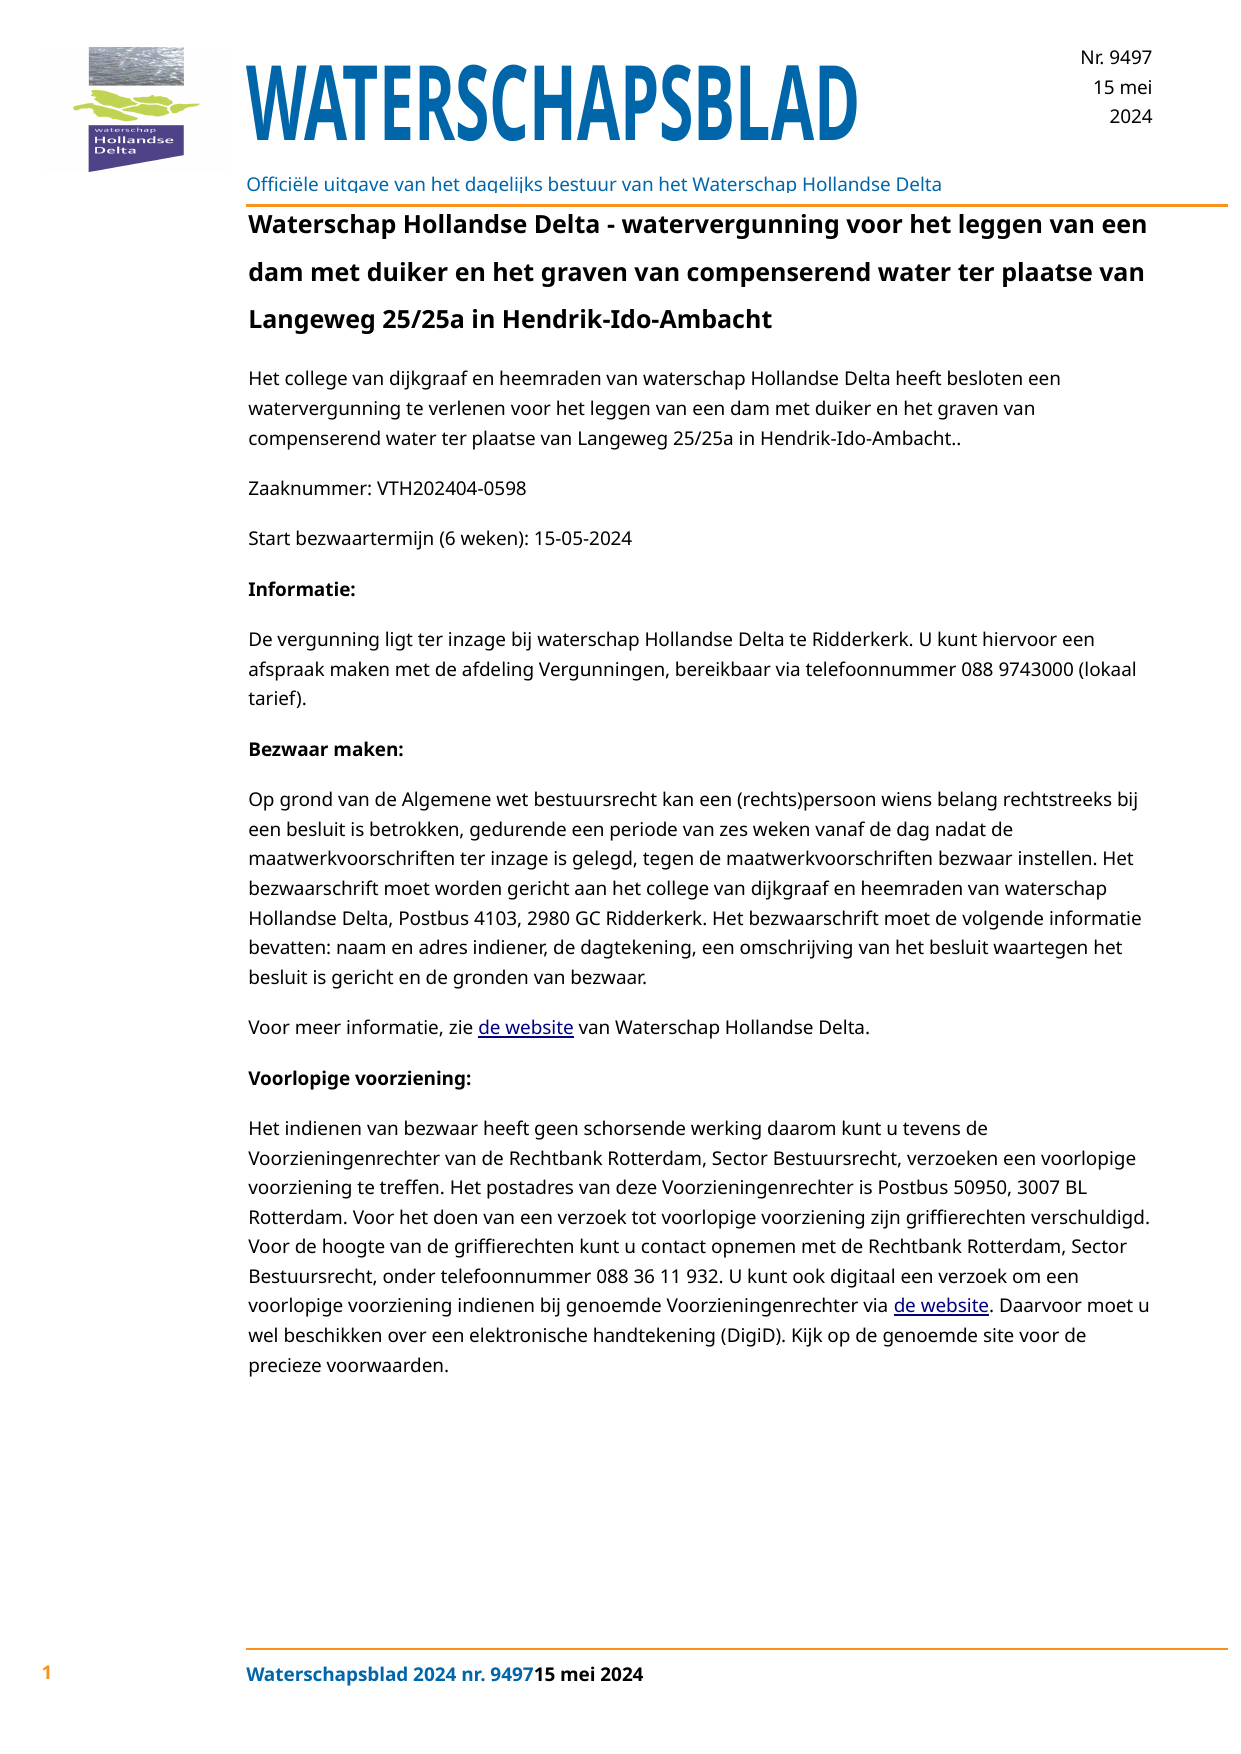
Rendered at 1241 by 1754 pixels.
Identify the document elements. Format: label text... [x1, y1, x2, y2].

text Op grond van de Algemene wet bestuursrecht kan een (rechts)persoon wiens belang rechtstreeks bij een besluit is betrokken, gedurende een periode van zes weken vanaf de dag nadat de maatwerkvoorschriften ter inzage is gelegd, tegen de maatwerkvoorschriften bezwaar instellen. Het bezwaarschrift moet worden gericht aan het college van dijkgraaf en heemraden van waterschap Hollandse Delta, Postbus 4103, 2980 GC Ridderkerk. Het bezwaarschrift moet de volgende informatie bevatten: naam en adres indiener, de dagtekening, een omschrijving van het besluit waartegen het besluit is gericht en de gronden van bezwaar. [248, 786, 1152, 989]
text Informatie: [248, 576, 1152, 602]
text Bezwaar maken: [248, 736, 1152, 762]
text De vergunning ligt ter inzage bij waterschap Hollandse Delta te Ridderkerk. U kunt hiervoor een afspraak maken met de afdeling Vergunningen, bereikbaar via telefoonnummer 088 9743000 (lokaal tarief). [248, 626, 1152, 711]
text Voor meer informatie, zie de website van Waterschap Hollandse Delta. [248, 1014, 1152, 1040]
text Voorlopige voorziening: [248, 1065, 1152, 1090]
text Start bezwaartermijn (6 weken): 15-05-2024 [248, 526, 1152, 551]
text Waterschap Hollandse Delta - watervergunning voor het leggen van een dam met duiker en het graven van compenserend water ter plaatse van Langeweg 25/25a in Hendrik-Ido-Ambacht [248, 207, 1152, 336]
text Het indienen van bezwaar heeft geen schorsende werking daarom kunt u tevens de Voorzieningenrechter van de Rechtbank Rotterdam, Sector Bestuursrecht, verzoeken een voorlopige voorziening te treffen. Het postadres van deze Voorzieningenrechter is Postbus 50950, 3007 BL Rotterdam. Voor het doen van een verzoek tot voorlopige voorziening zijn griffierechten verschuldigd. Voor de hoogte van de griffierechten kunt u contact opnemen met de Rechtbank Rotterdam, Sector Bestuursrecht, onder telefoonnummer 088 36 11 932. U kunt ook digitaal een verzoek om een voorlopige voorziening indienen bij genoemde Voorzieningenrechter via de website. Daarvoor moet u wel beschikken over een elektronische handtekening (DigiD). Kijk op de genoemde site voor de precieze voorwaarden. [248, 1115, 1152, 1377]
picture [41, 47, 231, 172]
text Zaaknummer: VTH202404-0598 [248, 475, 1152, 501]
text Het college van dijkgraaf en heemraden van waterschap Hollandse Delta heeft besloten een watervergunning te verlenen voor het leggen van een dam met duiker en het graven van compenserend water ter plaatse van Langeweg 25/25a in Hendrik-Ido-Ambacht.. [248, 366, 1152, 450]
